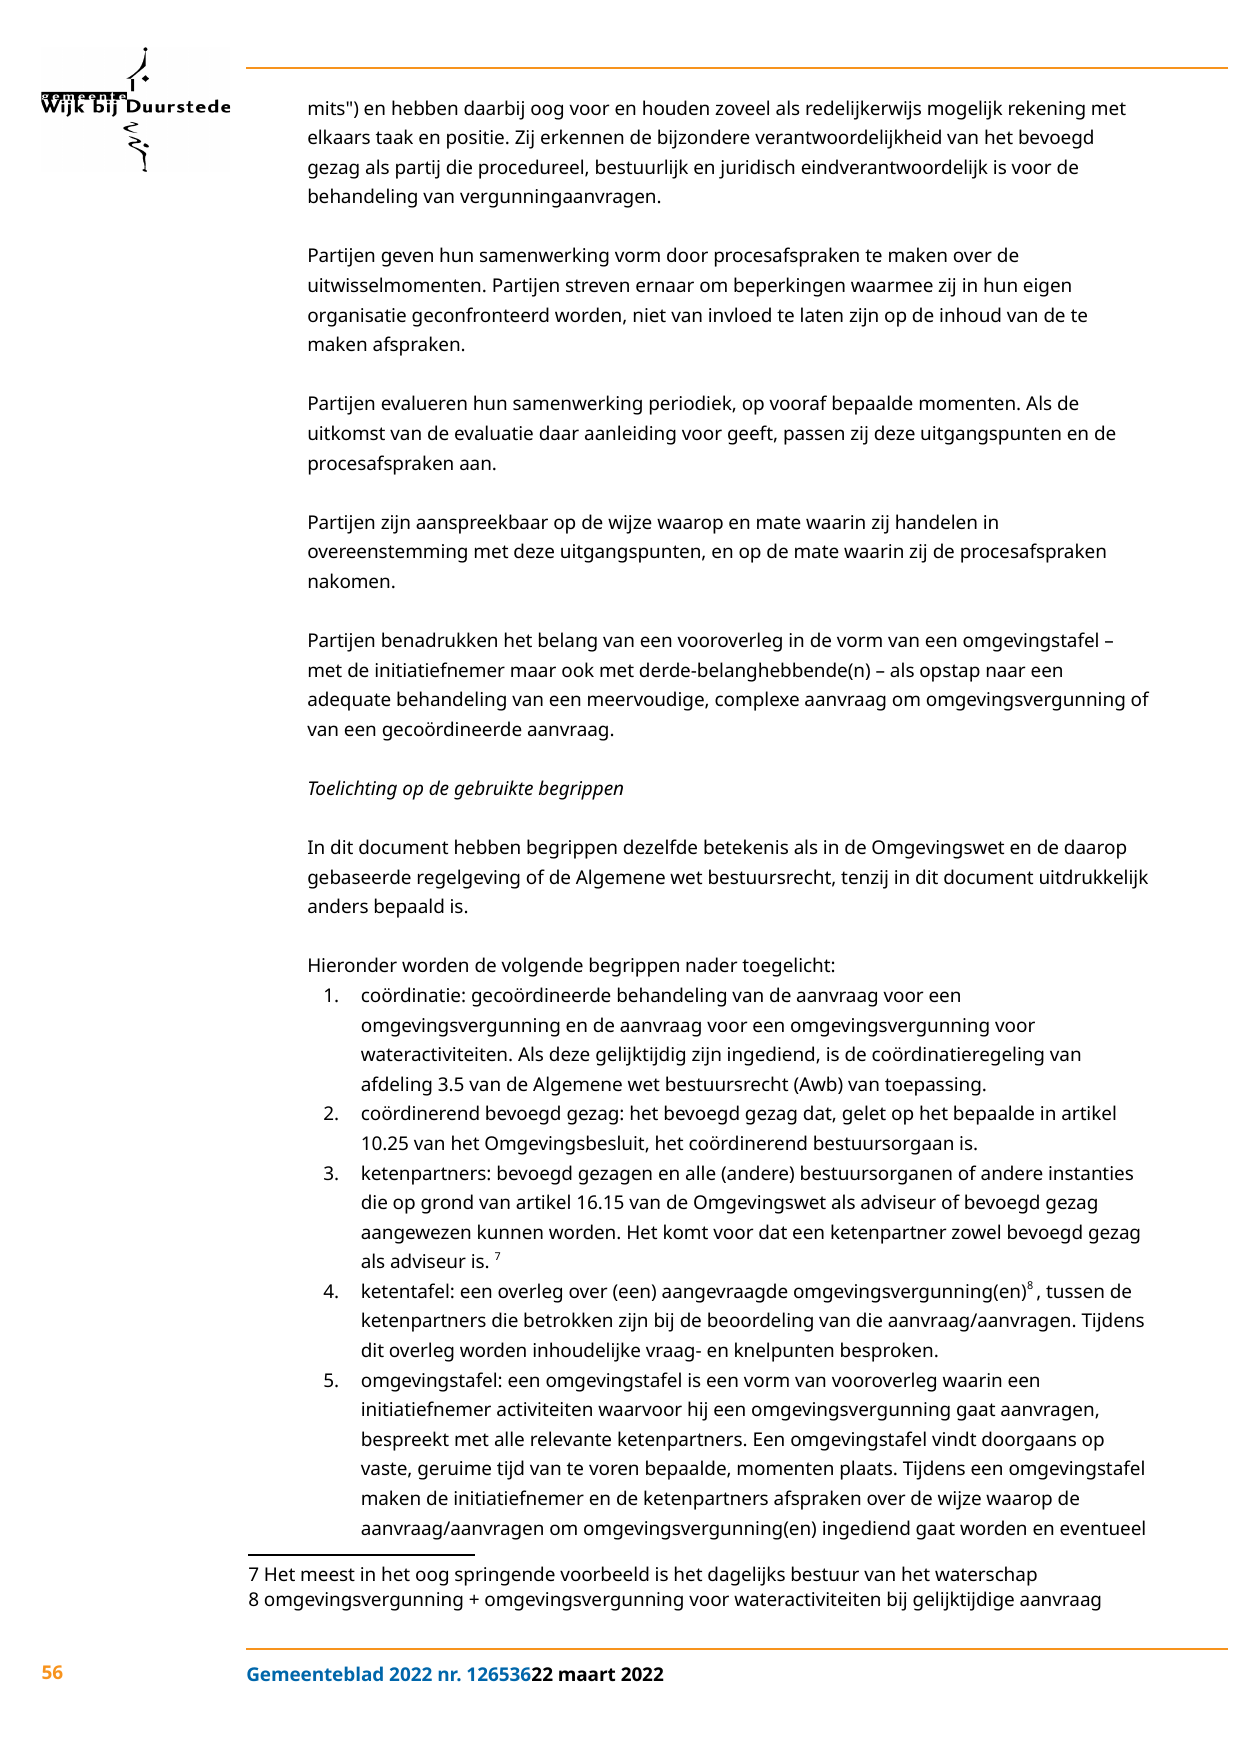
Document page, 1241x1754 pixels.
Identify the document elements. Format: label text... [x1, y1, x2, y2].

list Toelichting op de gebruikte begrippen [248, 775, 1152, 801]
list Partijen benadrukken het belang van een vooroverleg in de vorm van een omgevingstafel – met de initiatiefnemer maar ook met derde-belanghebbende(n) – als opstap naar een adequate behandeling van een meervoudige, complexe aanvraag om omgevingsvergunning of van een gecoördineerde aanvraag. [248, 627, 1152, 742]
list Hieronder worden de volgende begrippen nader toegelicht: [248, 953, 1152, 978]
list mits") en hebben daarbij oog voor en houden zoveel als redelijkerwijs mogelijk rekening met elkaars taak en positie. Zij erkennen de bijzondere verantwoordelijkheid van het bevoegd gezag als partij die procedureel, bestuurlijk en juridisch eindverantwoordelijk is voor de behandeling van vergunningaanvragen. [248, 95, 1152, 209]
list omgevingstafel: een omgevingstafel is een vorm van vooroverleg waarin een initiatiefnemer activiteiten waarvoor hij een omgevingsvergunning gaat aanvragen, bespreekt met alle relevante ketenpartners. Een omgevingstafel vindt doorgaans op vaste, geruime tijd van te voren bepaalde, momenten plaats. Tijdens een omgevingstafel maken de initiatiefnemer en de ketenpartners afspraken over de wijze waarop de aanvraag/aanvragen om omgevingsvergunning(en) ingediend gaat worden en eventueel [323, 1367, 1152, 1541]
list In dit document hebben begrippen dezelfde betekenis als in de Omgevingswet en de daarop gebaseerde regelgeving of de Algemene wet bestuursrecht, tenzij in dit document uitdrukkelijk anders bepaald is. [248, 834, 1152, 919]
list Partijen evalueren hun samenwerking periodiek, op vooraf bepaalde momenten. Als de uitkomst van de evaluatie daar aanleiding voor geeft, passen zij deze uitgangspunten en de procesafspraken aan. [248, 391, 1152, 476]
list Partijen geven hun samenwerking vorm door procesafspraken te maken over de uitwisselmomenten. Partijen streven ernaar om beperkingen waarmee zij in hun eigen organisatie geconfronteerd worden, niet van invloed te laten zijn op de inhoud van de te maken afspraken. [248, 243, 1152, 357]
list ketenpartners: bevoegd gezagen en alle (andere) bestuursorganen of andere instanties die op grond van artikel 16.15 van de Omgevingswet als adviseur of bevoegd gezag aangewezen kunnen worden. Het komt voor dat een ketenpartner zowel bevoegd gezag als adviseur is. [323, 1160, 1152, 1274]
list Het meest in het oog springende voorbeeld is het dagelijks bestuur van het waterschap [248, 1561, 1152, 1586]
picture [41, 47, 231, 172]
list coördinatie: gecoördineerde behandeling van de aanvraag voor een omgevingsvergunning en de aanvraag voor een omgevingsvergunning voor wateractiviteiten. Als deze gelijktijdig zijn ingediend, is de coördinatieregeling van afdeling 3.5 van de Algemene wet bestuursrecht (Awb) van toepassing. [323, 982, 1152, 1097]
list ketentafel: een overleg over (een) aangevraagde omgevingsvergunning(en), tussen de ketenpartners die betrokken zijn bij de beoordeling van die aanvraag/aanvragen. Tijdens dit overleg worden inhoudelijke vraag- en knelpunten besproken. [323, 1278, 1152, 1363]
list Partijen zijn aanspreekbaar op de wijze waarop en mate waarin zij handelen in overeenstemming met deze uitgangspunten, en op de mate waarin zij de procesafspraken nakomen. [248, 509, 1152, 594]
list coördinerend bevoegd gezag: het bevoegd gezag dat, gelet op het bepaalde in artikel 10.25 van het Omgevingsbesluit, het coördinerend bestuursorgaan is. [323, 1101, 1152, 1156]
list omgevingsvergunning + omgevingsvergunning voor wateractiviteiten bij gelijktijdige aanvraag [248, 1586, 1152, 1612]
